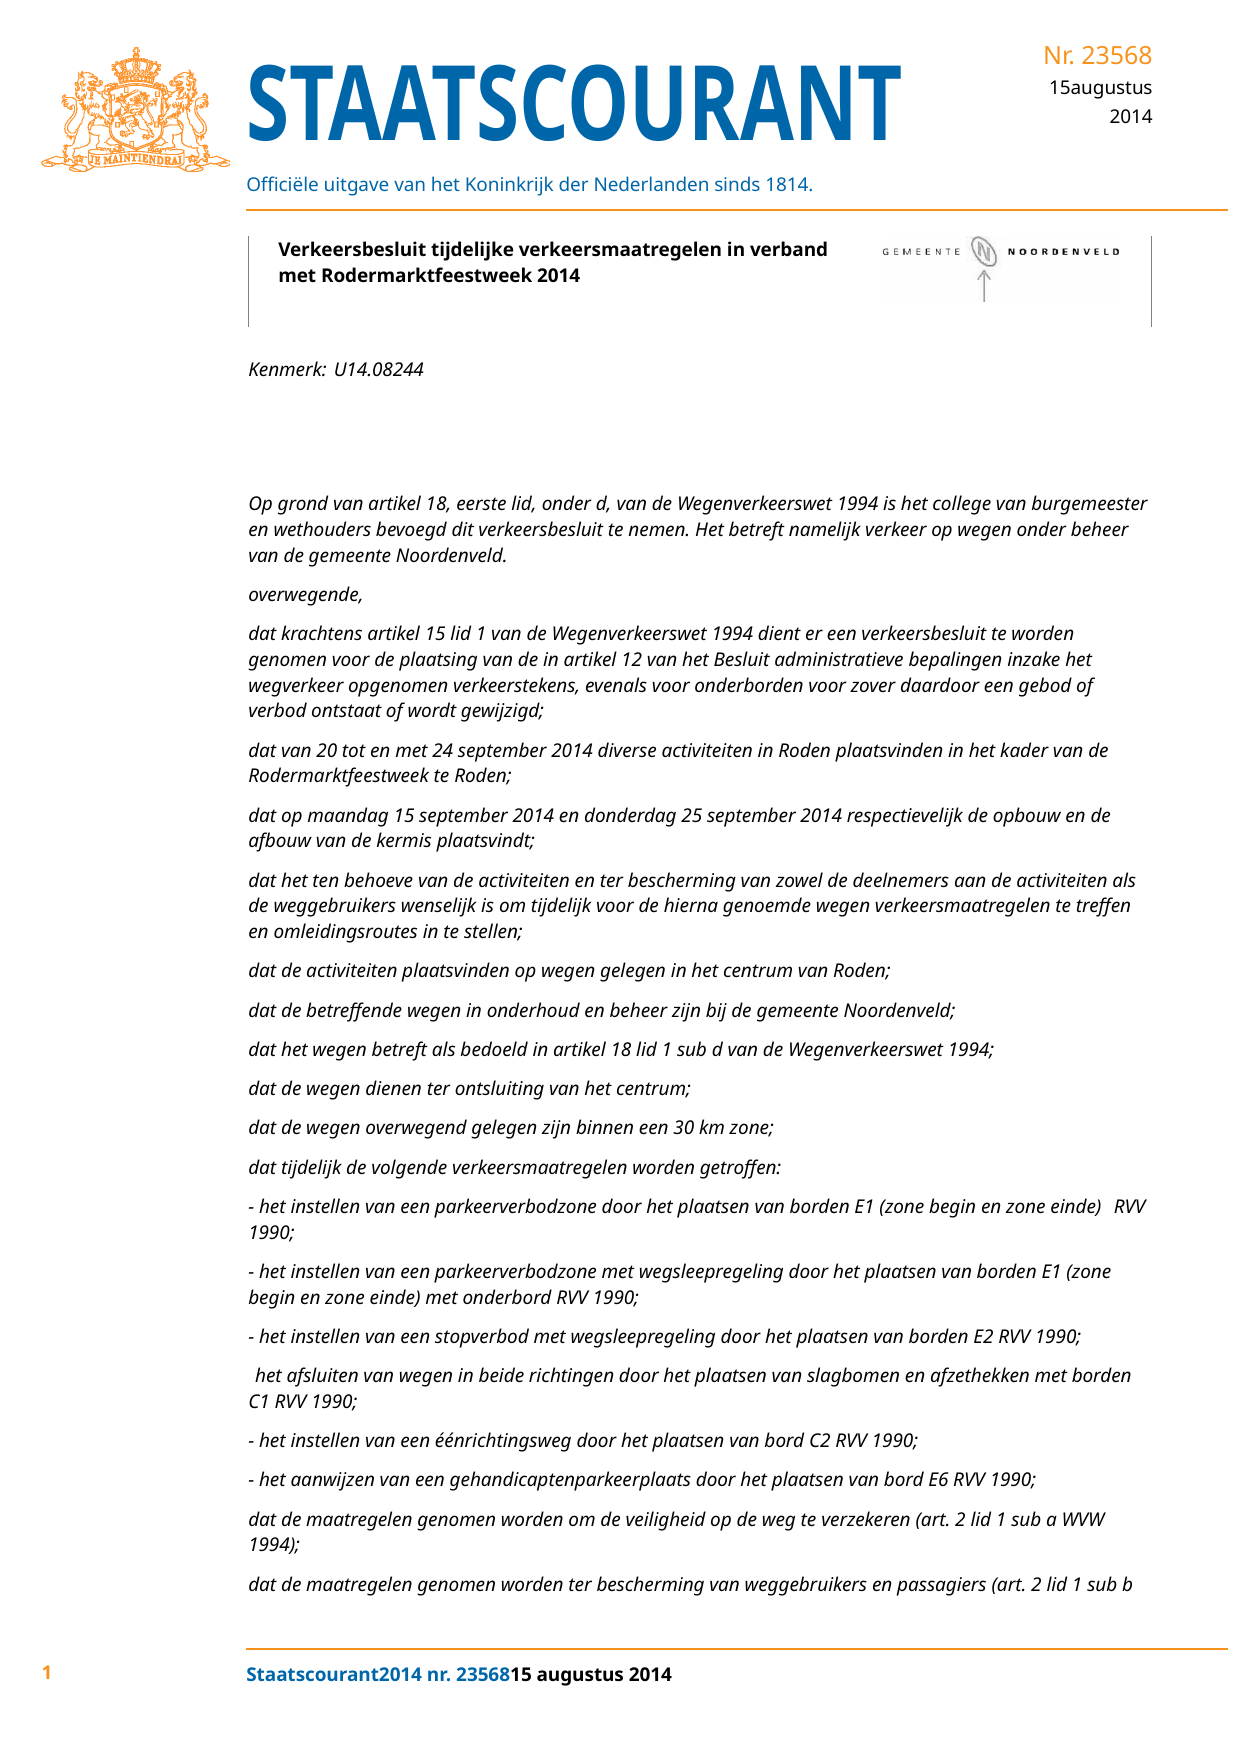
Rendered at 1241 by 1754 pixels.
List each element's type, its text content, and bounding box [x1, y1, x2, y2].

text - het instellen van een stopverbod met wegsleepregeling door het plaatsen van borden E2 RVV 1990; [248, 1323, 1152, 1349]
text dat de wegen dienen ter ontsluiting van het centrum; [248, 1075, 1152, 1101]
text dat het wegen betreft als bedoeld in artikel 18 lid 1 sub d van de Wegenverkeerswet 1994; [248, 1036, 1152, 1062]
text dat op maandag 15 september 2014 en donderdag 25 september 2014 respectievelijk de opbouw en de afbouw van de kermis plaatsvindt; [248, 802, 1152, 853]
text - het instellen van een parkeerverbodzone door het plaatsen van borden E1 (zone begin en zone einde) RVV 1990; [248, 1193, 1152, 1244]
text - het instellen van een éénrichtingsweg door het plaatsen van bord C2 RVV 1990; [248, 1427, 1152, 1453]
text dat krachtens artikel 15 lid 1 van de Wegenverkeerswet 1994 dient er een verkeersbesluit te worden genomen voor de plaatsing van de in artikel 12 van het Besluit administratieve bepalingen inzake het wegverkeer opgenomen verkeerstekens, evenals voor onderborden voor zover daardoor een gebod of verbod ontstaat of wordt gewijzigd; [248, 620, 1152, 723]
text Kenmerk: U14.08244 [248, 356, 1152, 382]
table_header Verkeersbesluit tijdelijke verkeersmaatregelen in verband met Rodermarktfeestweek 2014 [249, 236, 850, 327]
text dat de betreffende wegen in onderhoud en beheer zijn bij de gemeente Noordenveld; [248, 997, 1152, 1022]
text overwegende, [248, 581, 1152, 607]
text - het aanwijzen van een gehandicaptenparkeerplaats door het plaatsen van bord E6 RVV 1990; [248, 1467, 1152, 1492]
text het afsluiten van wegen in beide richtingen door het plaatsen van slagbomen en afzethekken met borden C1 RVV 1990; [248, 1362, 1152, 1414]
text Op grond van artikel 18, eerste lid, onder d, van de Wegenverkeerswet 1994 is het college van burgemeester en wethouders bevoegd dit verkeersbesluit te nemen. Het betreft namelijk verkeer op wegen onder beheer van de gemeente Noordenveld. [248, 490, 1152, 567]
text dat de activiteiten plaatsvinden op wegen gelegen in het centrum van Roden; [248, 957, 1152, 983]
text dat tijdelijk de volgende verkeersmaatregelen worden getroffen: [248, 1154, 1152, 1179]
text dat de maatregelen genomen worden ter bescherming van weggebruikers en passagiers (art. 2 lid 1 sub b [248, 1571, 1152, 1597]
text dat de maatregelen genomen worden om de veiligheid op de weg te verzekeren (art. 2 lid 1 sub a WVW 1994); [248, 1506, 1152, 1557]
text dat het ten behoeve van de activiteiten en ter bescherming van zowel de deelnemers aan de activiteiten als de weggebruikers wenselijk is om tijdelijk voor de hierna genoemde wegen verkeersmaatregelen te treffen en omleidingsroutes in te stellen; [248, 867, 1152, 944]
picture [882, 236, 1119, 302]
text dat van 20 tot en met 24 september 2014 diverse activiteiten in Roden plaatsvinden in het kader van de Rodermarktfeestweek te Roden; [248, 737, 1152, 788]
picture [41, 47, 231, 172]
text dat de wegen overwegend gelegen zijn binnen een 30 km zone; [248, 1114, 1152, 1140]
table_header [850, 236, 1151, 327]
text - het instellen van een parkeerverbodzone met wegsleepregeling door het plaatsen van borden E1 (zone begin en zone einde) met onderbord RVV 1990; [248, 1258, 1152, 1309]
